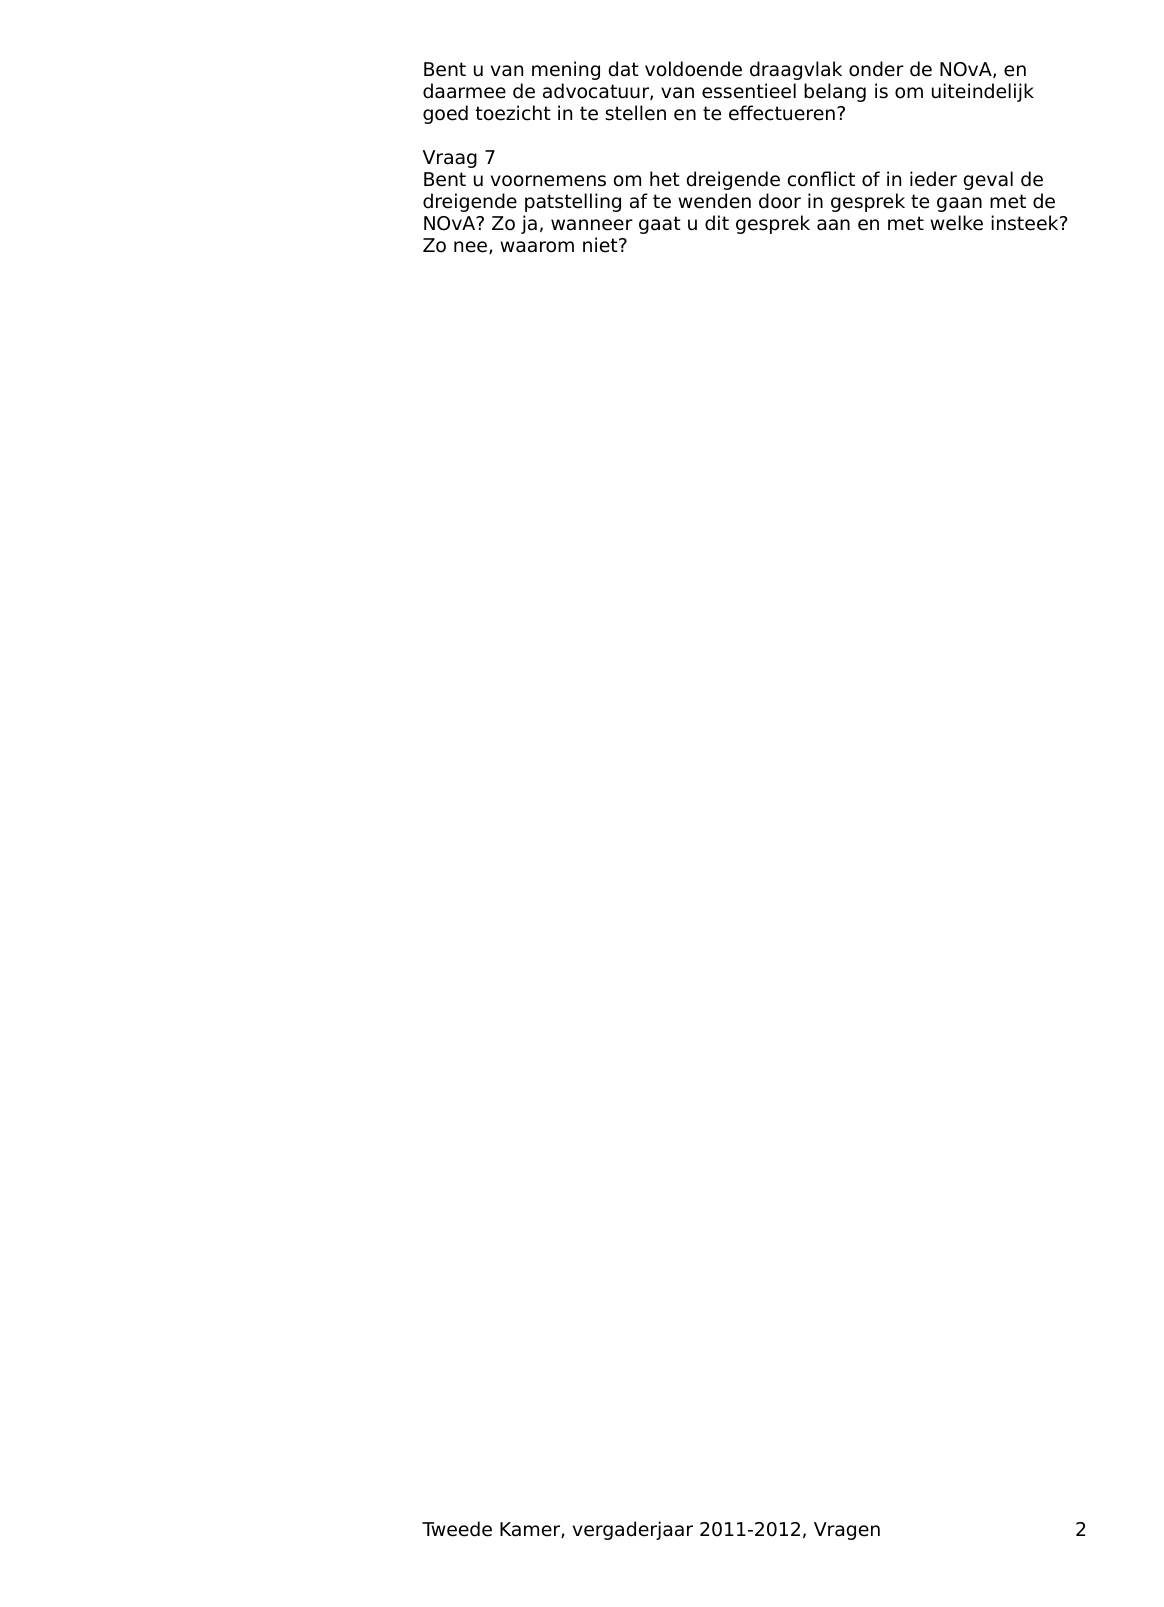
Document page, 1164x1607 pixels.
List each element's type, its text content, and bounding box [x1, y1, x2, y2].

text Bent u van mening dat voldoende draagvlak onder de NOvA, en daarmee de advocatuur, van essentieel belang is om uiteindelijk goed toezicht in te stellen en te effectueren? [422, 59, 1087, 125]
text Bent u voornemens om het dreigende conflict of in ieder geval de dreigende patstelling af te wenden door in gesprek te gaan met de NOvA? Zo ja, wanneer gaat u dit gesprek aan en met welke insteek? Zo nee, waarom niet? [422, 169, 1087, 257]
text Vraag 7 [422, 147, 1087, 169]
